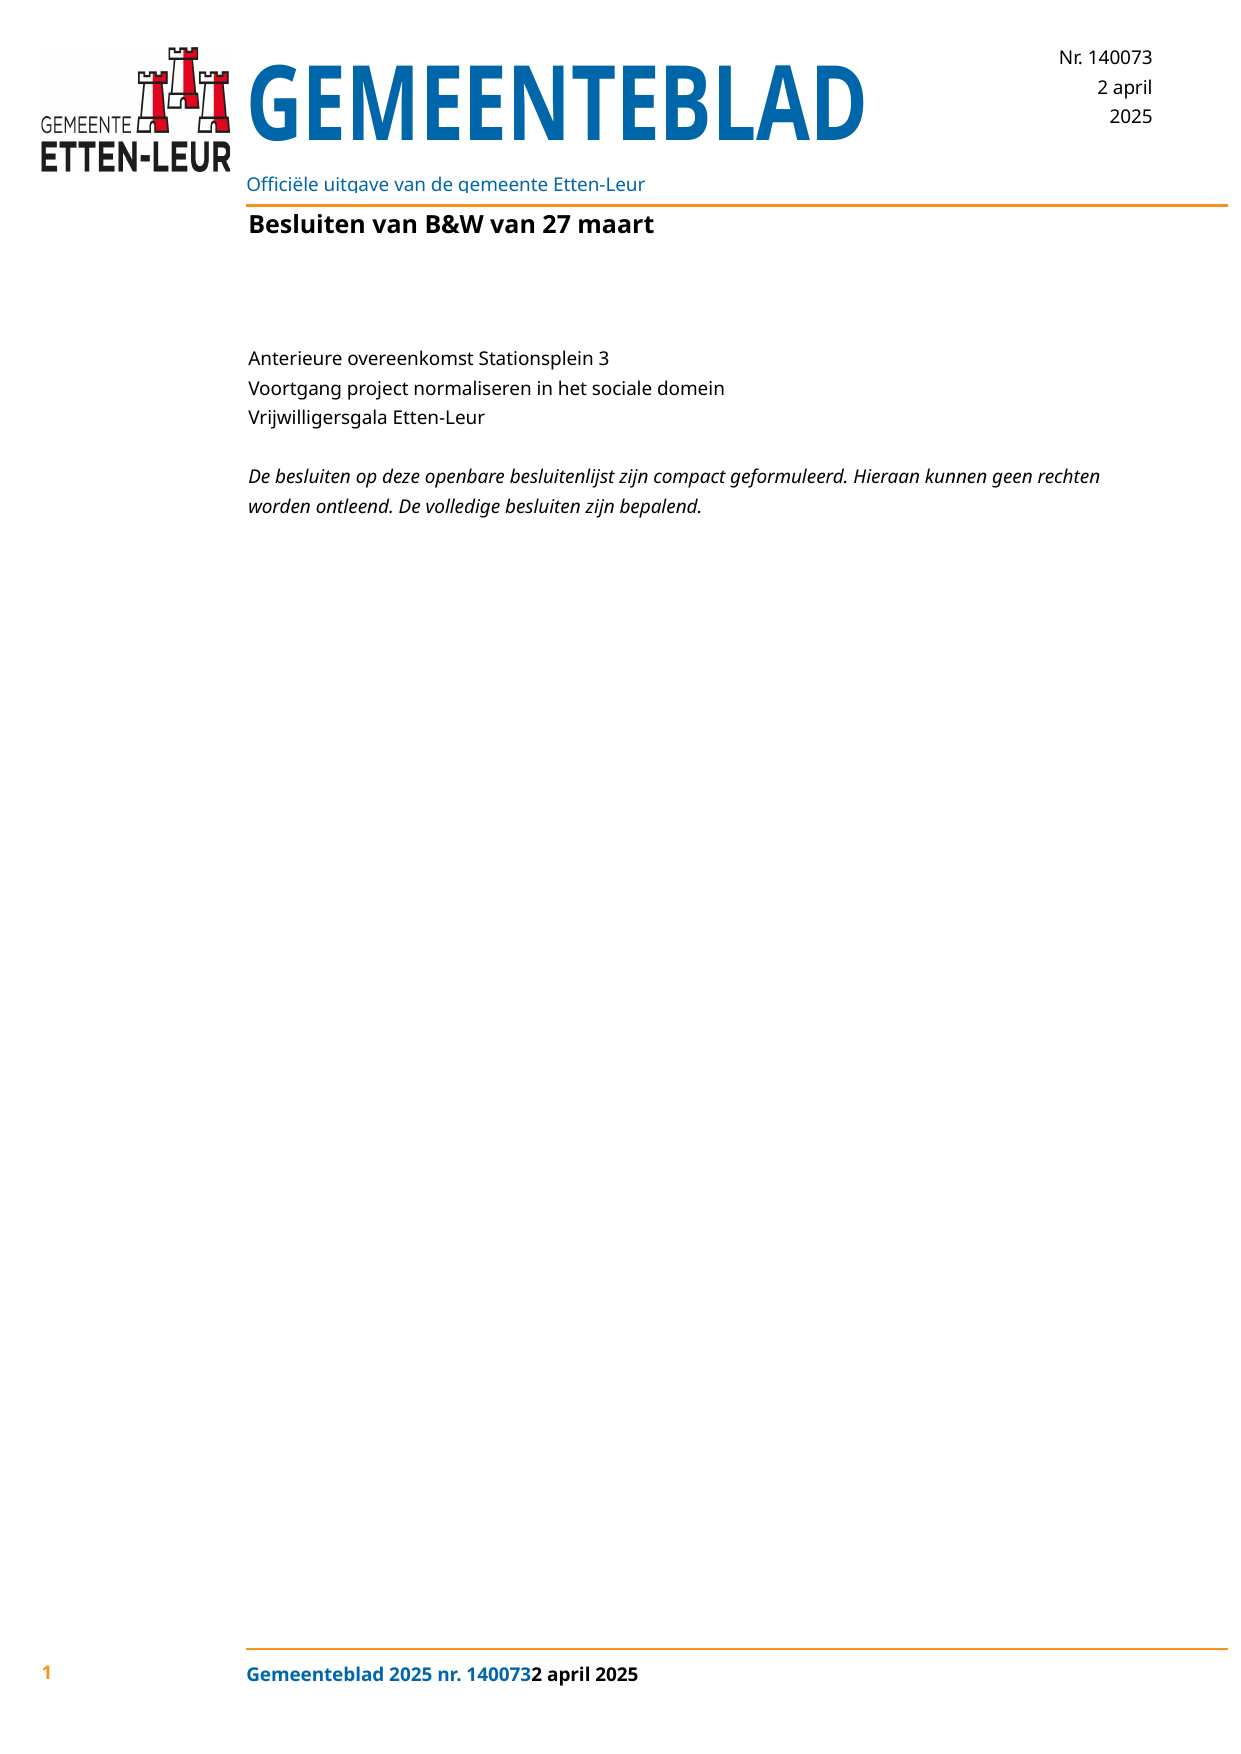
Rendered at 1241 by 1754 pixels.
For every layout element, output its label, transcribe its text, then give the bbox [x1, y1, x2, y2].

text Anterieure overeenkomst Stationsplein 3 [248, 345, 1152, 371]
text Vrijwilligersgala Etten-Leur [248, 404, 1152, 430]
text De besluiten op deze openbare besluitenlijst zijn compact geformuleerd. Hieraan kunnen geen rechten worden ontleend. De volledige besluiten zijn bepalend. [248, 464, 1152, 519]
text Voortgang project normaliseren in het sociale domein [248, 375, 1152, 401]
text Besluiten van B&W van 27 maart [248, 207, 1152, 241]
picture [41, 47, 231, 172]
